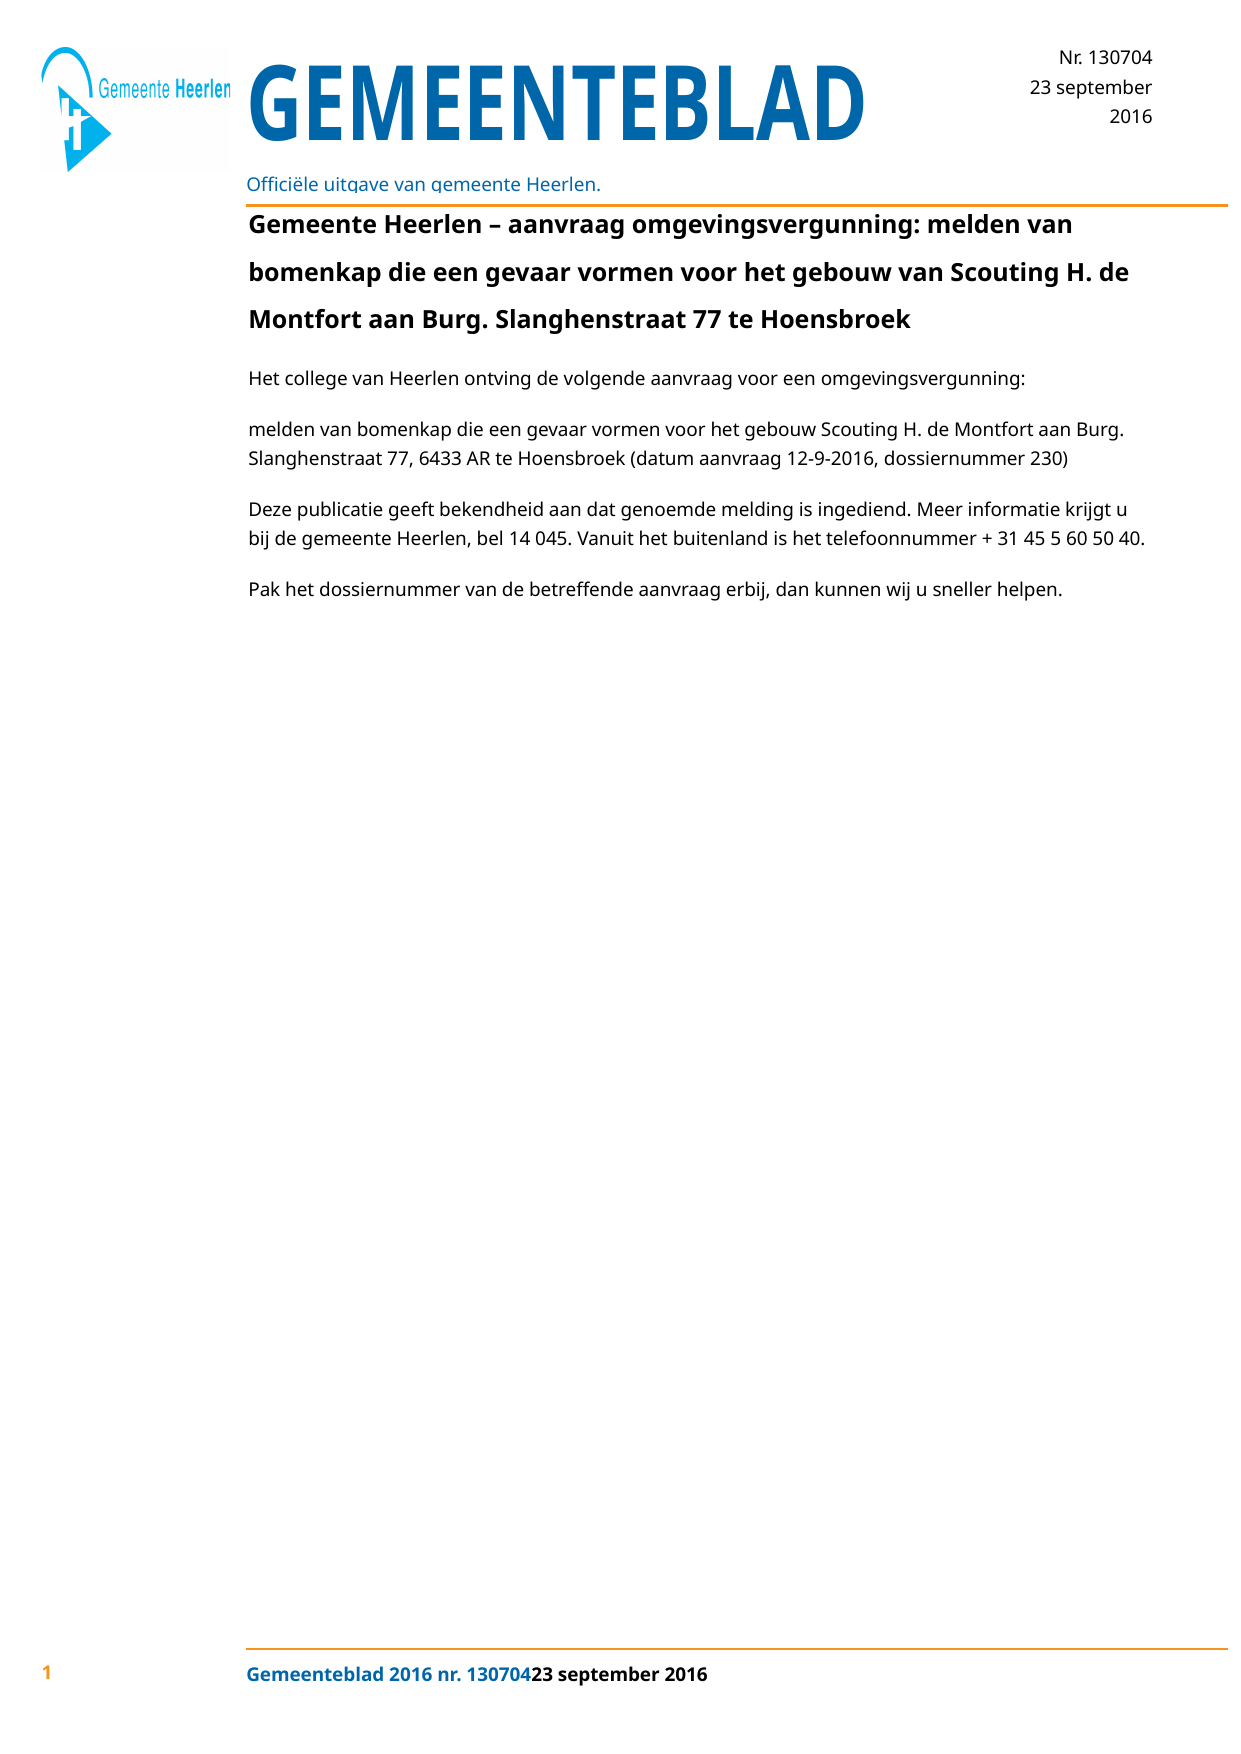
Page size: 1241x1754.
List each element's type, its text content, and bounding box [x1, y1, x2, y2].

text melden van bomenkap die een gevaar vormen voor het gebouw Scouting H. de Montfort aan Burg. Slanghenstraat 77, 6433 AR te Hoensbroek (datum aanvraag 12-9-2016, dossiernummer 230) [248, 416, 1152, 471]
text Het college van Heerlen ontving de volgende aanvraag voor een omgevingsvergunning: [248, 366, 1152, 391]
text Deze publicatie geeft bekendheid aan dat genoemde melding is ingediend. Meer informatie krijgt u bij de gemeente Heerlen, bel 14 045. Vanuit het buitenland is het telefoonnummer + 31 45 5 60 50 40. [248, 496, 1152, 551]
picture [41, 47, 231, 172]
picture [41, 47, 58, 70]
text Pak het dossiernummer van de betreffende aanvraag erbij, dan kunnen wij u sneller helpen. [248, 576, 1152, 602]
text Gemeente Heerlen – aanvraag omgevingsvergunning: melden van bomenkap die een gevaar vormen voor het gebouw van Scouting H. de Montfort aan Burg. Slanghenstraat 77 te Hoensbroek [248, 207, 1152, 336]
